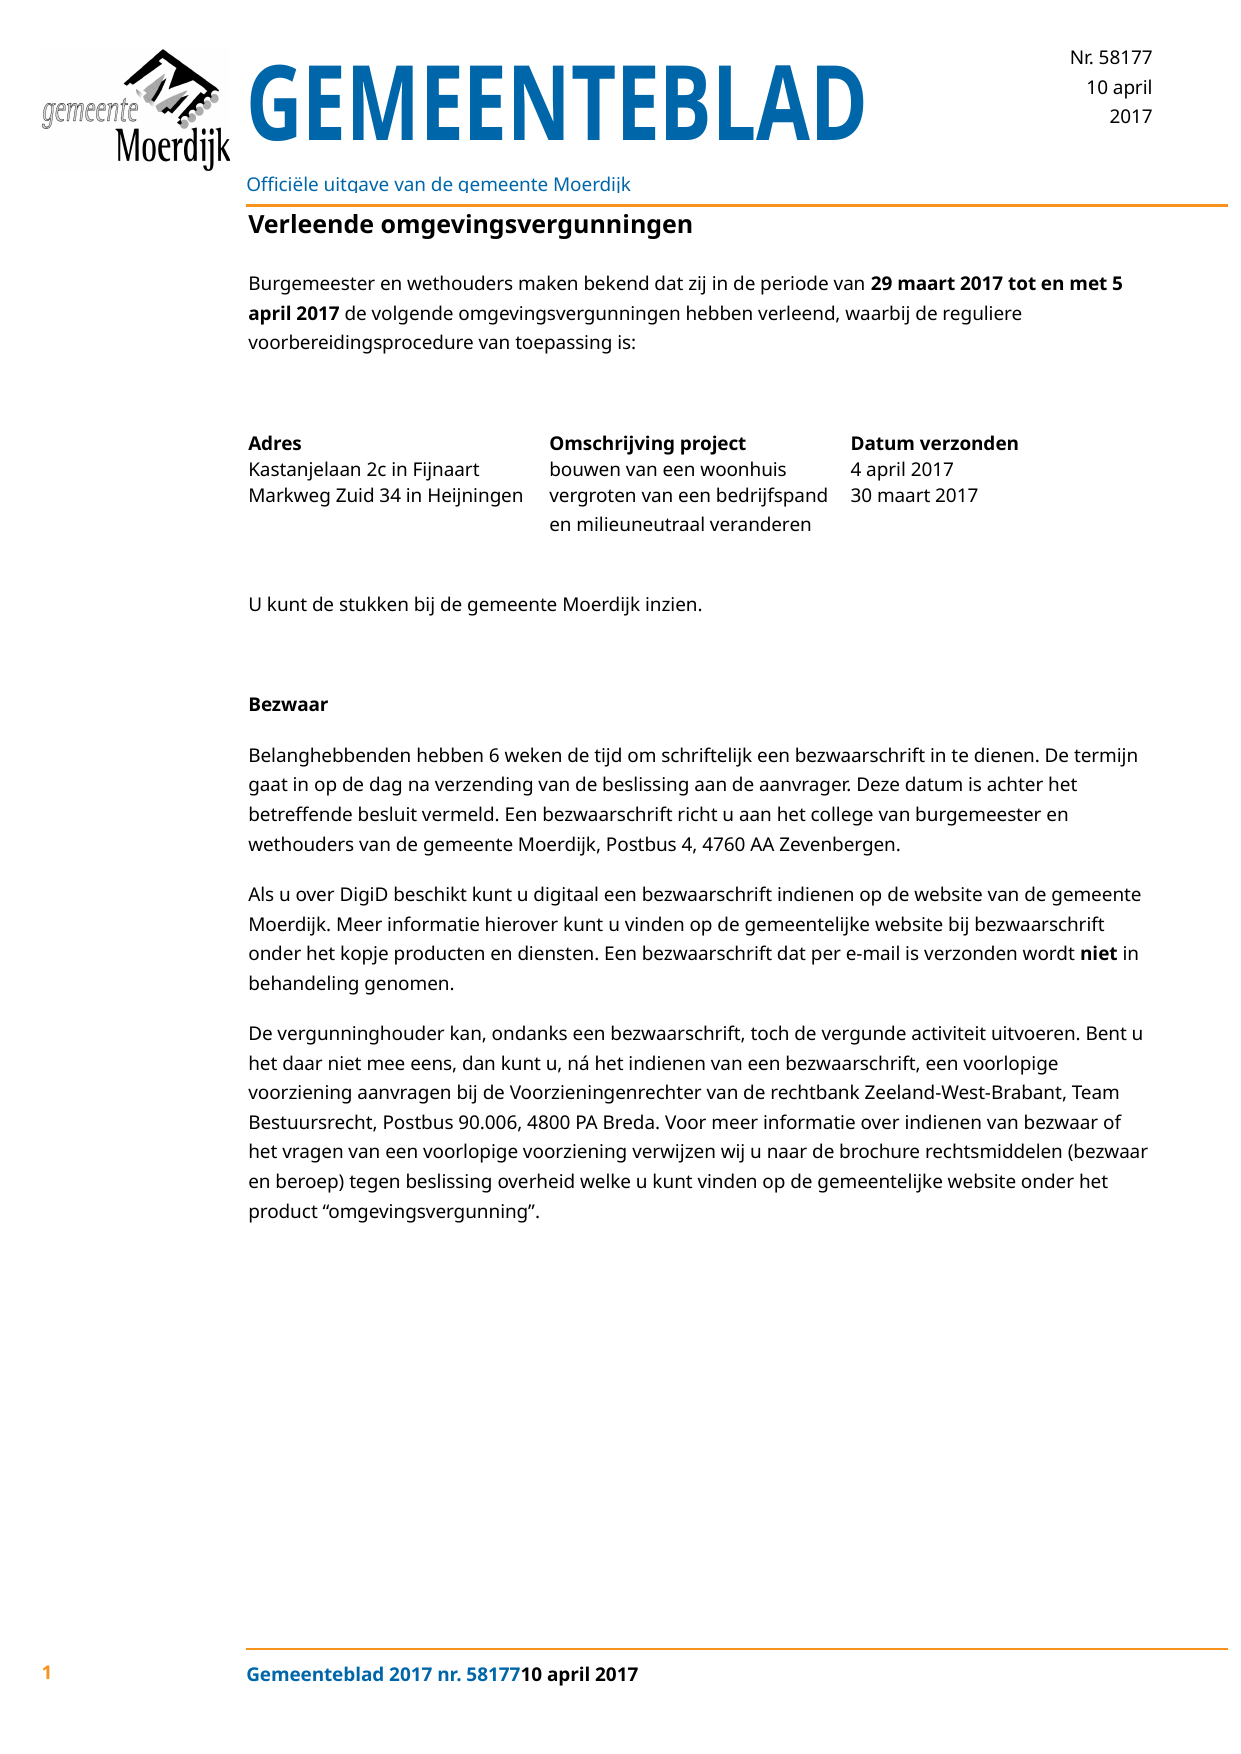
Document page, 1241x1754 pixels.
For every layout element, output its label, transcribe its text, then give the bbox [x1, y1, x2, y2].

picture [41, 47, 231, 172]
table_cell 30 maart 2017 [850, 482, 1152, 537]
text De vergunninghouder kan, ondanks een bezwaarschrift, toch de vergunde activiteit uitvoeren. Bent u het daar niet mee eens, dan kunt u, ná het indienen van een bezwaarschrift, een voorlopige voorziening aanvragen bij de Voorzieningenrechter van de rechtbank Zeeland-West-Brabant, Team Bestuursrecht, Postbus 90.006, 4800 PA Breda. Voor meer informatie over indienen van bezwaar of het vragen van een voorlopige voorziening verwijzen wij u naar de brochure rechtsmiddelen (bezwaar en beroep) tegen beslissing overheid welke u kunt vinden op de gemeentelijke website onder het product “omgevingsvergunning”. [248, 1020, 1152, 1224]
text Verleende omgevingsvergunningen [248, 207, 1152, 241]
table_cell 4 april 2017 [850, 456, 1152, 482]
text Bezwaar [248, 692, 1152, 717]
table_header Omschrijving project [549, 430, 850, 456]
table_cell vergroten van een bedrijfspand en milieuneutraal veranderen [549, 482, 850, 537]
table_header Datum verzonden [850, 430, 1152, 456]
text U kunt de stukken bij de gemeente Moerdijk inzien. [248, 591, 1152, 617]
table_cell Kastanjelaan 2c in Fijnaart [248, 456, 549, 482]
table_cell Markweg Zuid 34 in Heijningen [248, 482, 549, 537]
text Belanghebbenden hebben 6 weken de tijd om schriftelijk een bezwaarschrift in te dienen. De termijn gaat in op de dag na verzending van de beslissing aan de aanvrager. Deze datum is achter het betreffende besluit vermeld. Een bezwaarschrift richt u aan het college van burgemeester en wethouders van de gemeente Moerdijk, Postbus 4, 4760 AA Zevenbergen. [248, 742, 1152, 857]
text Als u over DigiD beschikt kunt u digitaal een bezwaarschrift indienen op de website van de gemeente Moerdijk. Meer informatie hierover kunt u vinden op de gemeentelijke website bij bezwaarschrift onder het kopje producten en diensten. Een bezwaarschrift dat per e-mail is verzonden wordt niet in behandeling genomen. [248, 881, 1152, 996]
table_cell bouwen van een woonhuis [549, 456, 850, 482]
table_header Adres [248, 430, 549, 456]
text Burgemeester en wethouders maken bekend dat zij in de periode van 29 maart 2017 tot en met 5 april 2017 de volgende omgevingsvergunningen hebben verleend, waarbij de reguliere voorbereidingsprocedure van toepassing is: [248, 270, 1152, 355]
